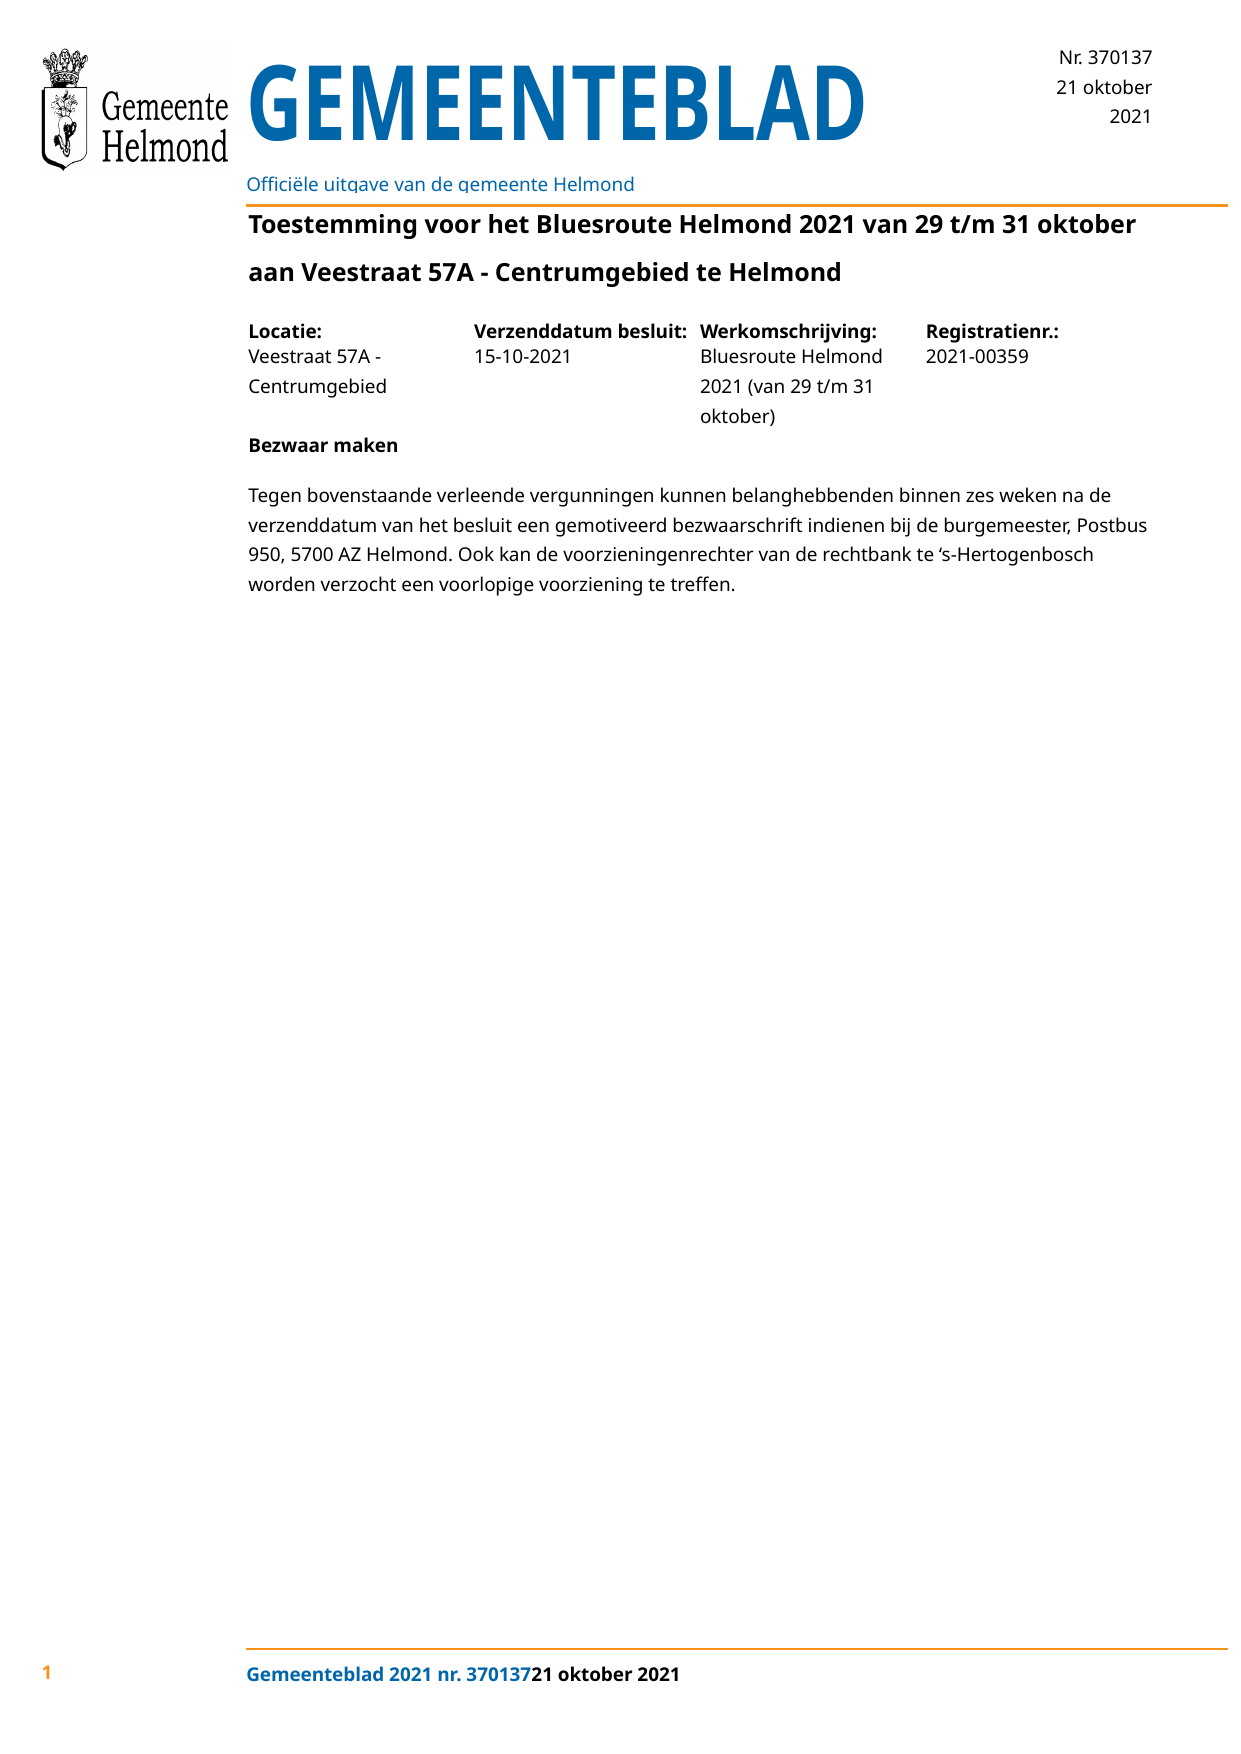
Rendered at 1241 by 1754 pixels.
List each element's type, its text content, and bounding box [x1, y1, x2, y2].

table_cell 15-10-2021 [474, 344, 700, 429]
table_header Registratienr.: [926, 318, 1152, 344]
table_header Werkomschrijving: [700, 318, 926, 344]
table_header Verzenddatum besluit: [474, 318, 700, 344]
text Bezwaar maken [248, 432, 1152, 458]
text Toestemming voor het Bluesroute Helmond 2021 van 29 t/m 31 oktober aan Veestraat 57A - Centrumgebied te Helmond [248, 207, 1152, 288]
table_header Locatie: [248, 318, 474, 344]
table_cell 2021-00359 [926, 344, 1152, 429]
table_cell Bluesroute Helmond 2021 (van 29 t/m 31 oktober) [700, 344, 926, 429]
picture [41, 47, 231, 172]
table_cell Veestraat 57A - Centrumgebied [248, 344, 474, 429]
text Tegen bovenstaande verleende vergunningen kunnen belanghebbenden binnen zes weken na de verzenddatum van het besluit een gemotiveerd bezwaarschrift indienen bij de burgemeester, Postbus 950, 5700 AZ Helmond. Ook kan de voorzieningenrechter van de rechtbank te ‘s-Hertogenbosch worden verzocht een voorlopige voorziening te treffen. [248, 482, 1152, 597]
